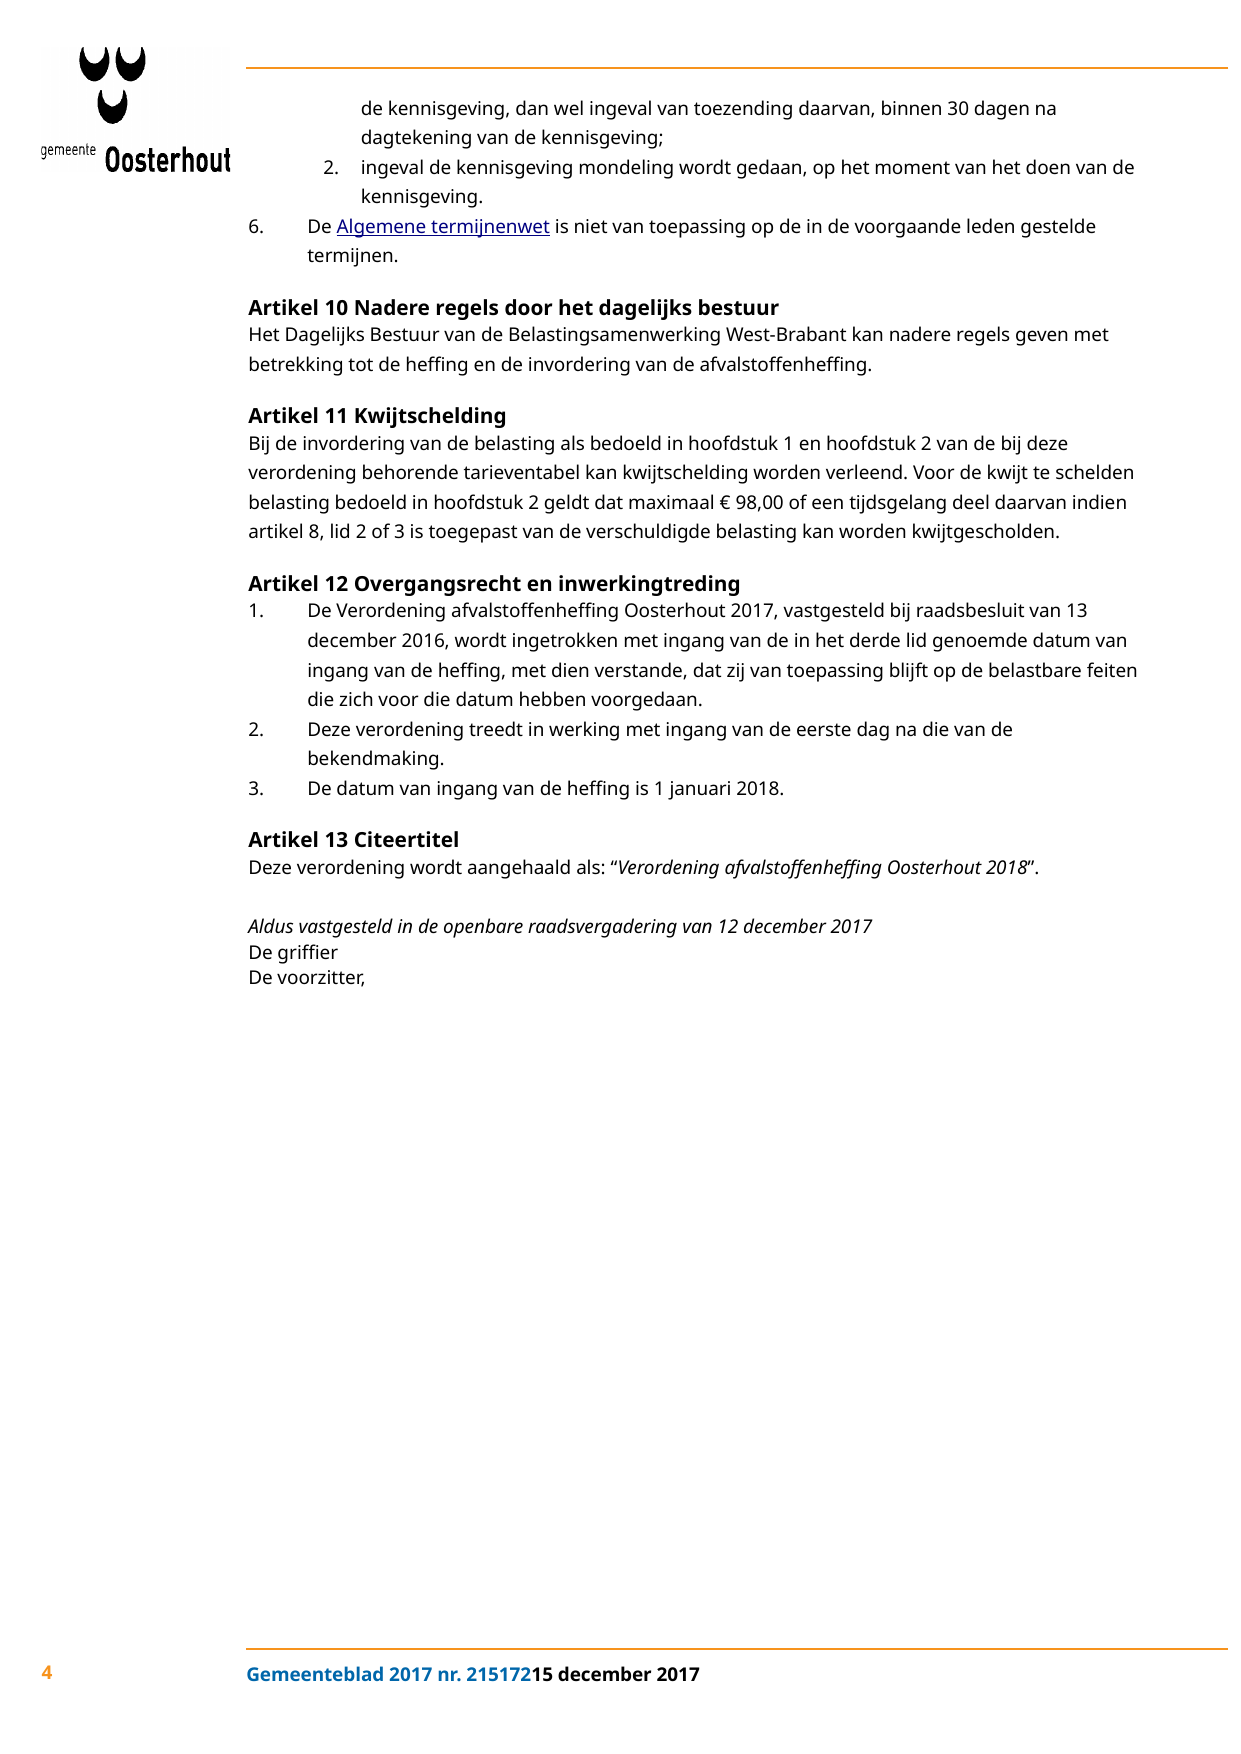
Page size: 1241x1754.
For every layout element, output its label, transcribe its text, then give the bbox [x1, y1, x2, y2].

list Deze verordening treedt in werking met ingang van de eerste dag na die van de bekendmaking. [248, 716, 1152, 771]
list de kennisgeving, dan wel ingeval van toezending daarvan, binnen 30 dagen na dagtekening van de kennisgeving; [323, 95, 1152, 150]
text Deze verordening wordt aangehaald als: “Verordening afvalstoffenheffing Oosterhout 2018”. [248, 854, 1152, 880]
text Artikel 12 Overgangsrecht en inwerkingtreding [248, 569, 1152, 598]
list De Verordening afvalstoffenheffing Oosterhout 2017, vastgesteld bij raadsbesluit van 13 december 2016, wordt ingetrokken met ingang van de in het derde lid genoemde datum van ingang van de heffing, met dien verstande, dat zij van toepassing blijft op de belastbare feiten die zich voor die datum hebben voorgedaan. [248, 598, 1152, 712]
text Bij de invordering van de belasting als bedoeld in hoofdstuk 1 en hoofdstuk 2 van de bij deze verordening behorende tarieventabel kan kwijtschelding worden verleend. Voor de kwijt te schelden belasting bedoeld in hoofdstuk 2 geldt dat maximaal € 98,00 of een tijdsgelang deel daarvan indien artikel 8, lid 2 of 3 is toegepast van de verschuldigde belasting kan worden kwijtgescholden. [248, 430, 1152, 544]
picture [41, 47, 231, 172]
text De griffier [248, 939, 1152, 964]
list De datum van ingang van de heffing is 1 januari 2018. [248, 775, 1152, 801]
text De voorzitter, [248, 964, 1152, 990]
list De Algemene termijnenwet is niet van toepassing op de in de voorgaande leden gestelde termijnen. [248, 213, 1152, 268]
text Artikel 10 Nadere regels door het dagelijks bestuur [248, 293, 1152, 322]
text Artikel 11 Kwijtschelding [248, 402, 1152, 430]
text Aldus vastgesteld in de openbare raadsvergadering van 12 december 2017 [248, 913, 1152, 939]
text Artikel 13 Citeertitel [248, 826, 1152, 854]
list ingeval de kennisgeving mondeling wordt gedaan, op het moment van het doen van de kennisgeving. [323, 154, 1152, 209]
text Het Dagelijks Bestuur van de Belastingsamenwerking West-Brabant kan nadere regels geven met betrekking tot de heffing en de invordering van de afvalstoffenheffing. [248, 322, 1152, 377]
